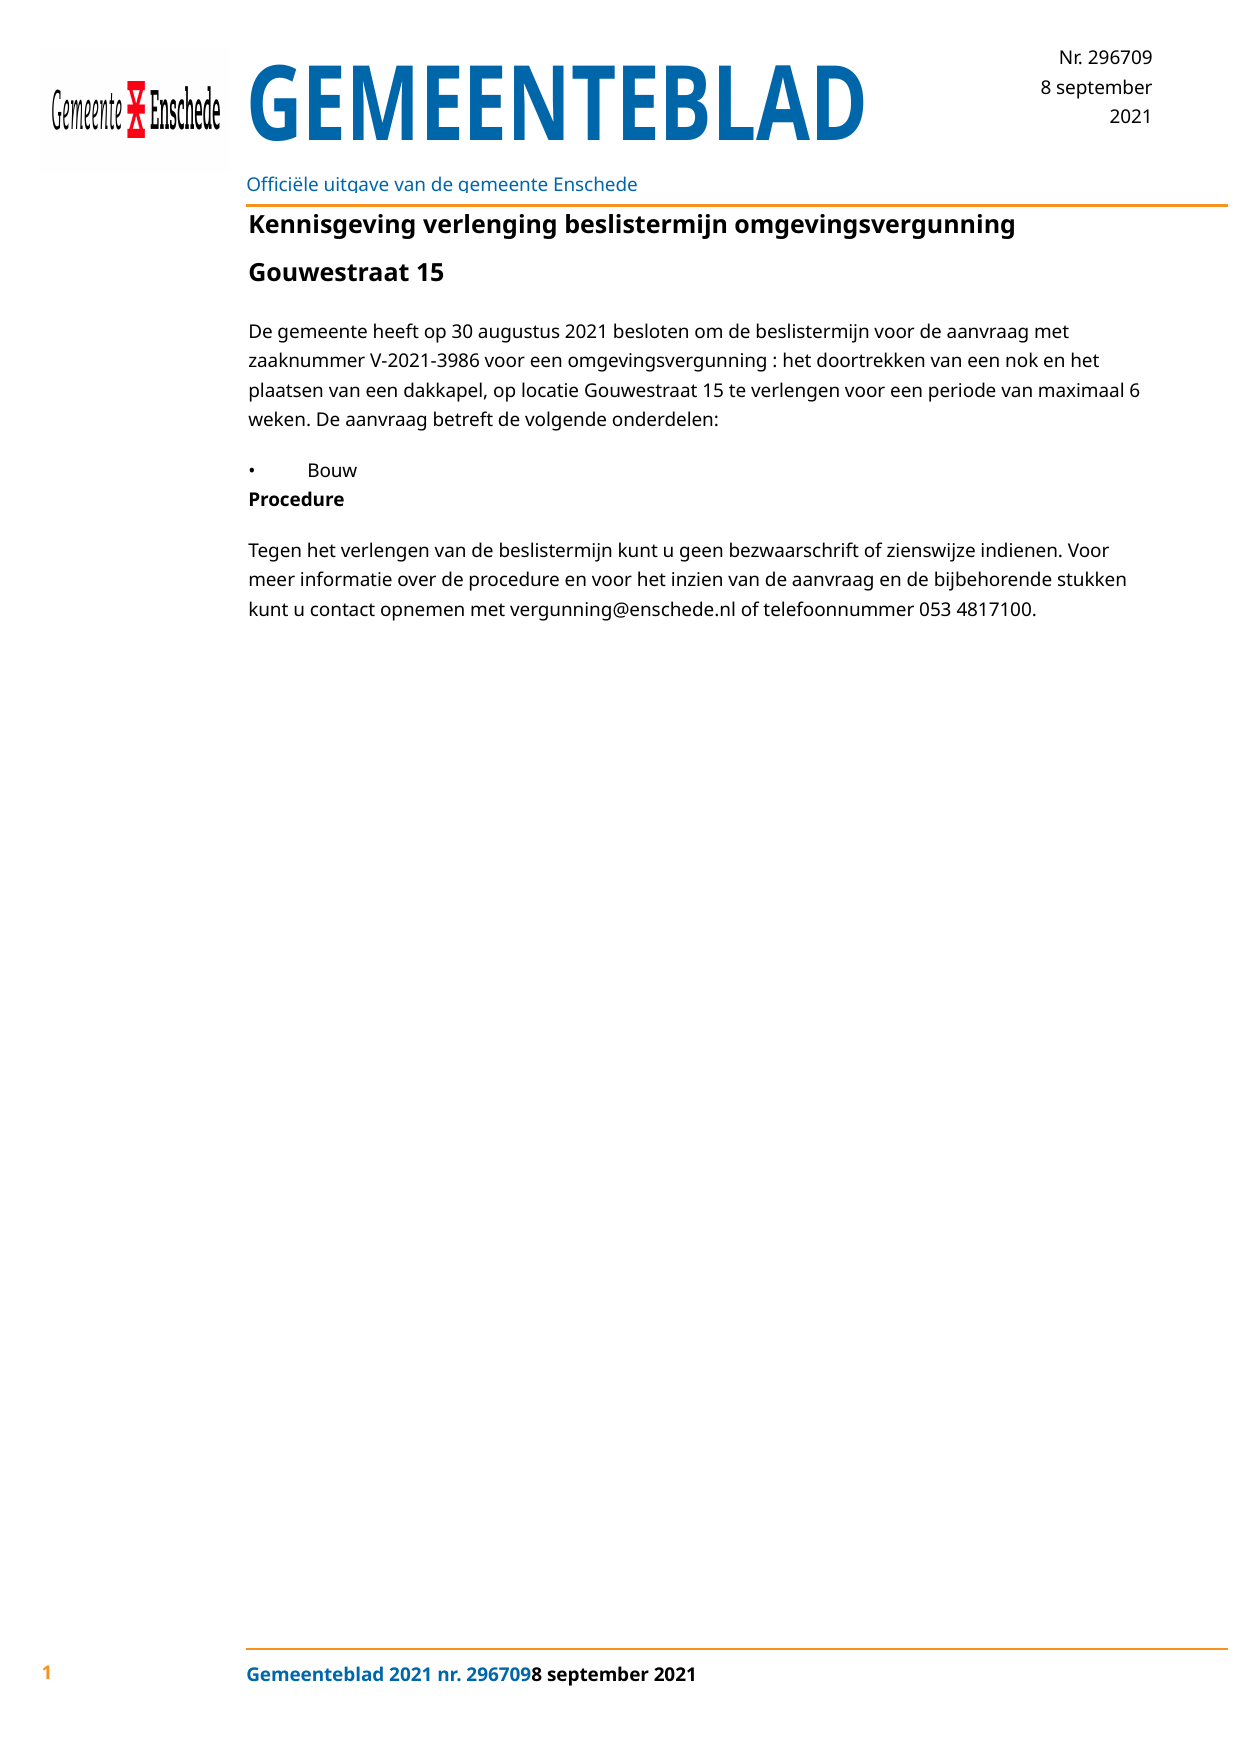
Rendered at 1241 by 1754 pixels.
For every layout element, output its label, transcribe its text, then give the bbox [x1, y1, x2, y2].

text Tegen het verlengen van de beslistermijn kunt u geen bezwaarschrift of zienswijze indienen. Voor meer informatie over de procedure en voor het inzien van de aanvraag en de bijbehorende stukken kunt u contact opnemen met vergunning@enschede.nl of telefoonnummer 053 4817100. [248, 537, 1152, 622]
text De gemeente heeft op 30 augustus 2021 besloten om de beslistermijn voor de aanvraag met zaaknummer V-2021-3986 voor een omgevingsvergunning : het doortrekken van een nok en het plaatsen van een dakkapel, op locatie Gouwestraat 15 te verlengen voor een periode van maximaal 6 weken. De aanvraag betreft de volgende onderdelen: [248, 318, 1152, 432]
list Bouw [248, 457, 1152, 483]
text Procedure [248, 487, 1152, 512]
picture [41, 47, 231, 172]
text Kennisgeving verlenging beslistermijn omgevingsvergunning Gouwestraat 15 [248, 207, 1152, 288]
